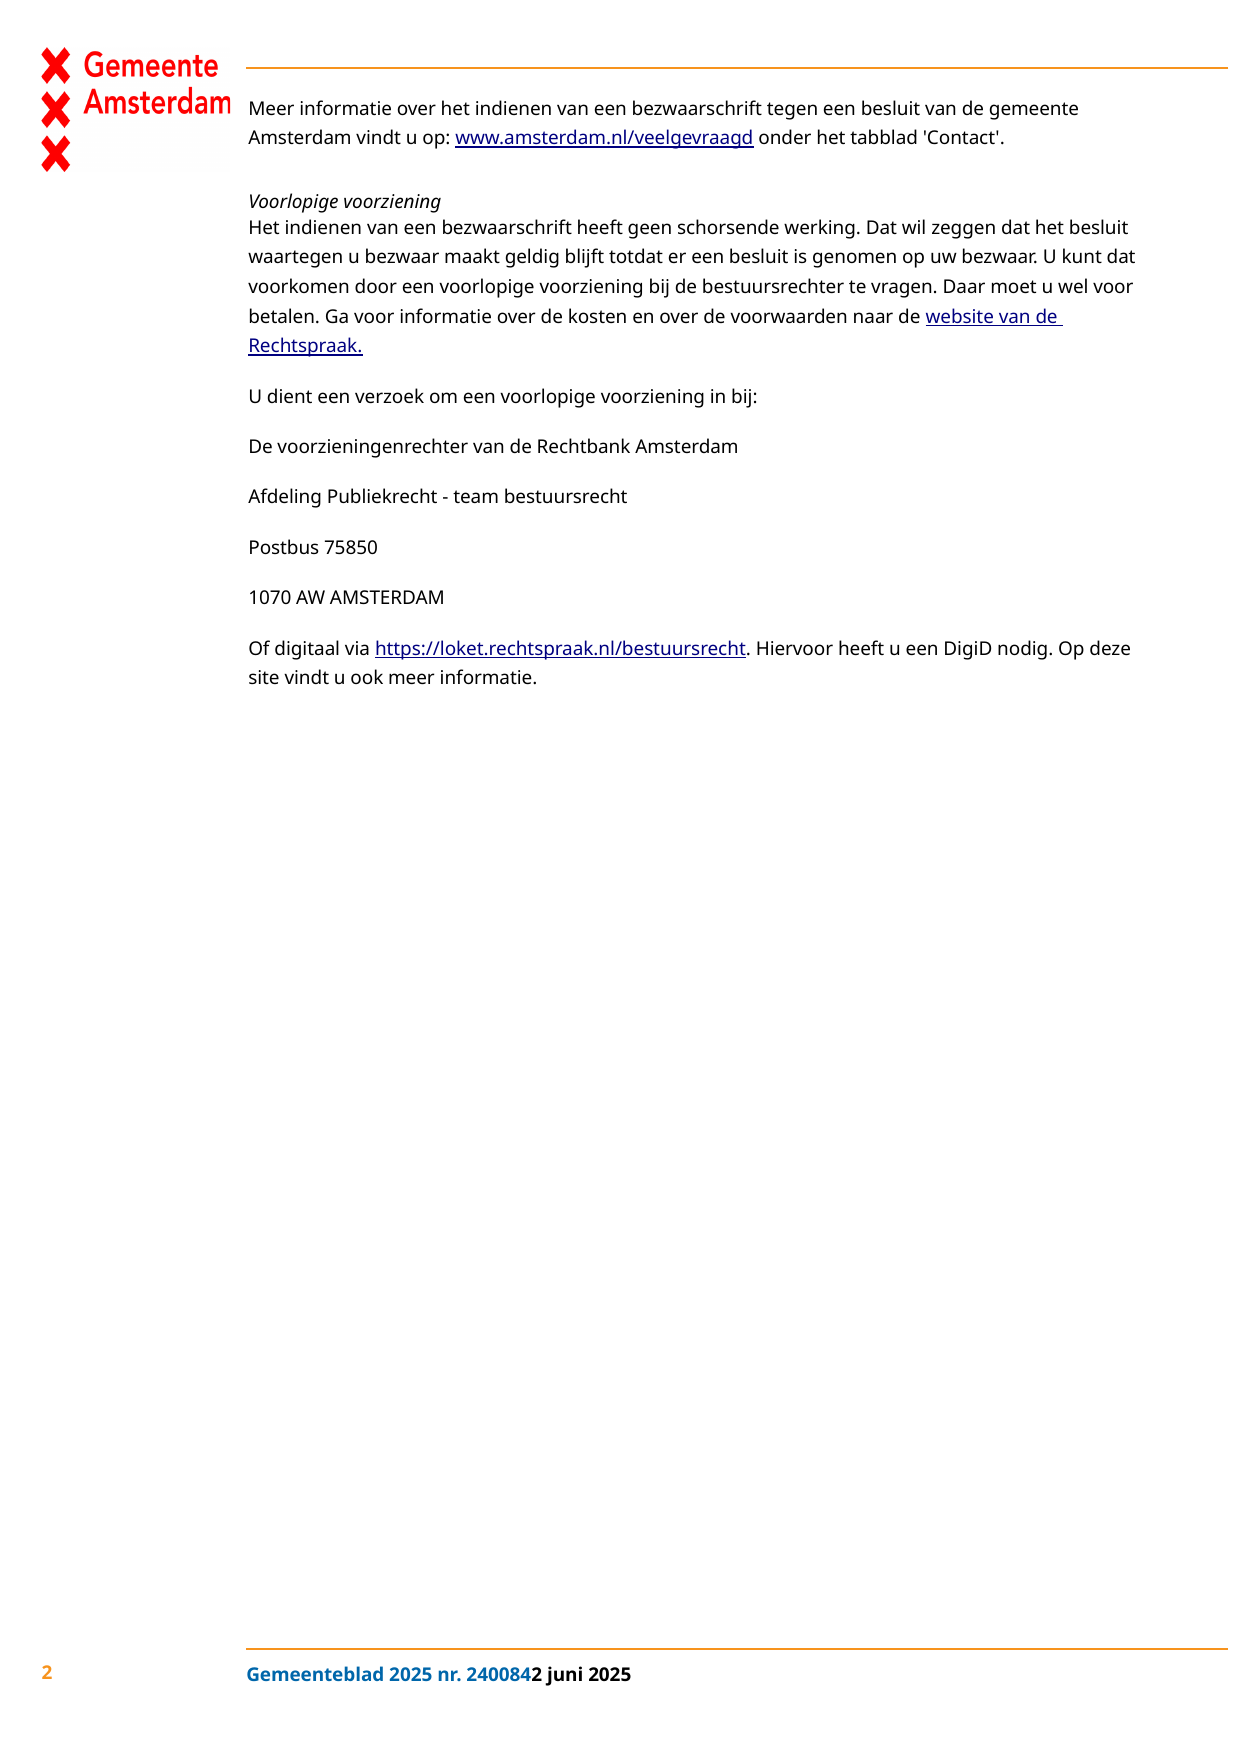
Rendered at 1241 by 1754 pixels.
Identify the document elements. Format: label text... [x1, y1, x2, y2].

text Afdeling Publiekrecht - team bestuursrecht [248, 484, 1152, 509]
text Voorlopige voorziening [248, 188, 1152, 214]
text Het indienen van een bezwaarschrift heeft geen schorsende werking. Dat wil zeggen dat het besluit waartegen u bezwaar maakt geldig blijft totdat er een besluit is genomen op uw bezwaar. U kunt dat voorkomen door een voorlopige voorziening bij de bestuursrechter te vragen. Daar moet u wel voor betalen. Ga voor informatie over de kosten en over de voorwaarden naar de website van de Rechtspraak. [248, 214, 1152, 358]
text 1070 AW AMSTERDAM [248, 584, 1152, 610]
text Meer informatie over het indienen van een bezwaarschrift tegen een besluit van de gemeente Amsterdam vindt u op: www.amsterdam.nl/veelgevraagd onder het tabblad 'Contact'. [248, 95, 1152, 150]
text Postbus 75850 [248, 534, 1152, 560]
text Of digitaal via https://loket.rechtspraak.nl/bestuursrecht. Hiervoor heeft u een DigiD nodig. Op deze site vindt u ook meer informatie. [248, 635, 1152, 690]
picture [41, 47, 231, 172]
text De voorzieningenrechter van de Rechtbank Amsterdam [248, 433, 1152, 459]
text U dient een verzoek om een voorlopige voorziening in bij: [248, 383, 1152, 408]
